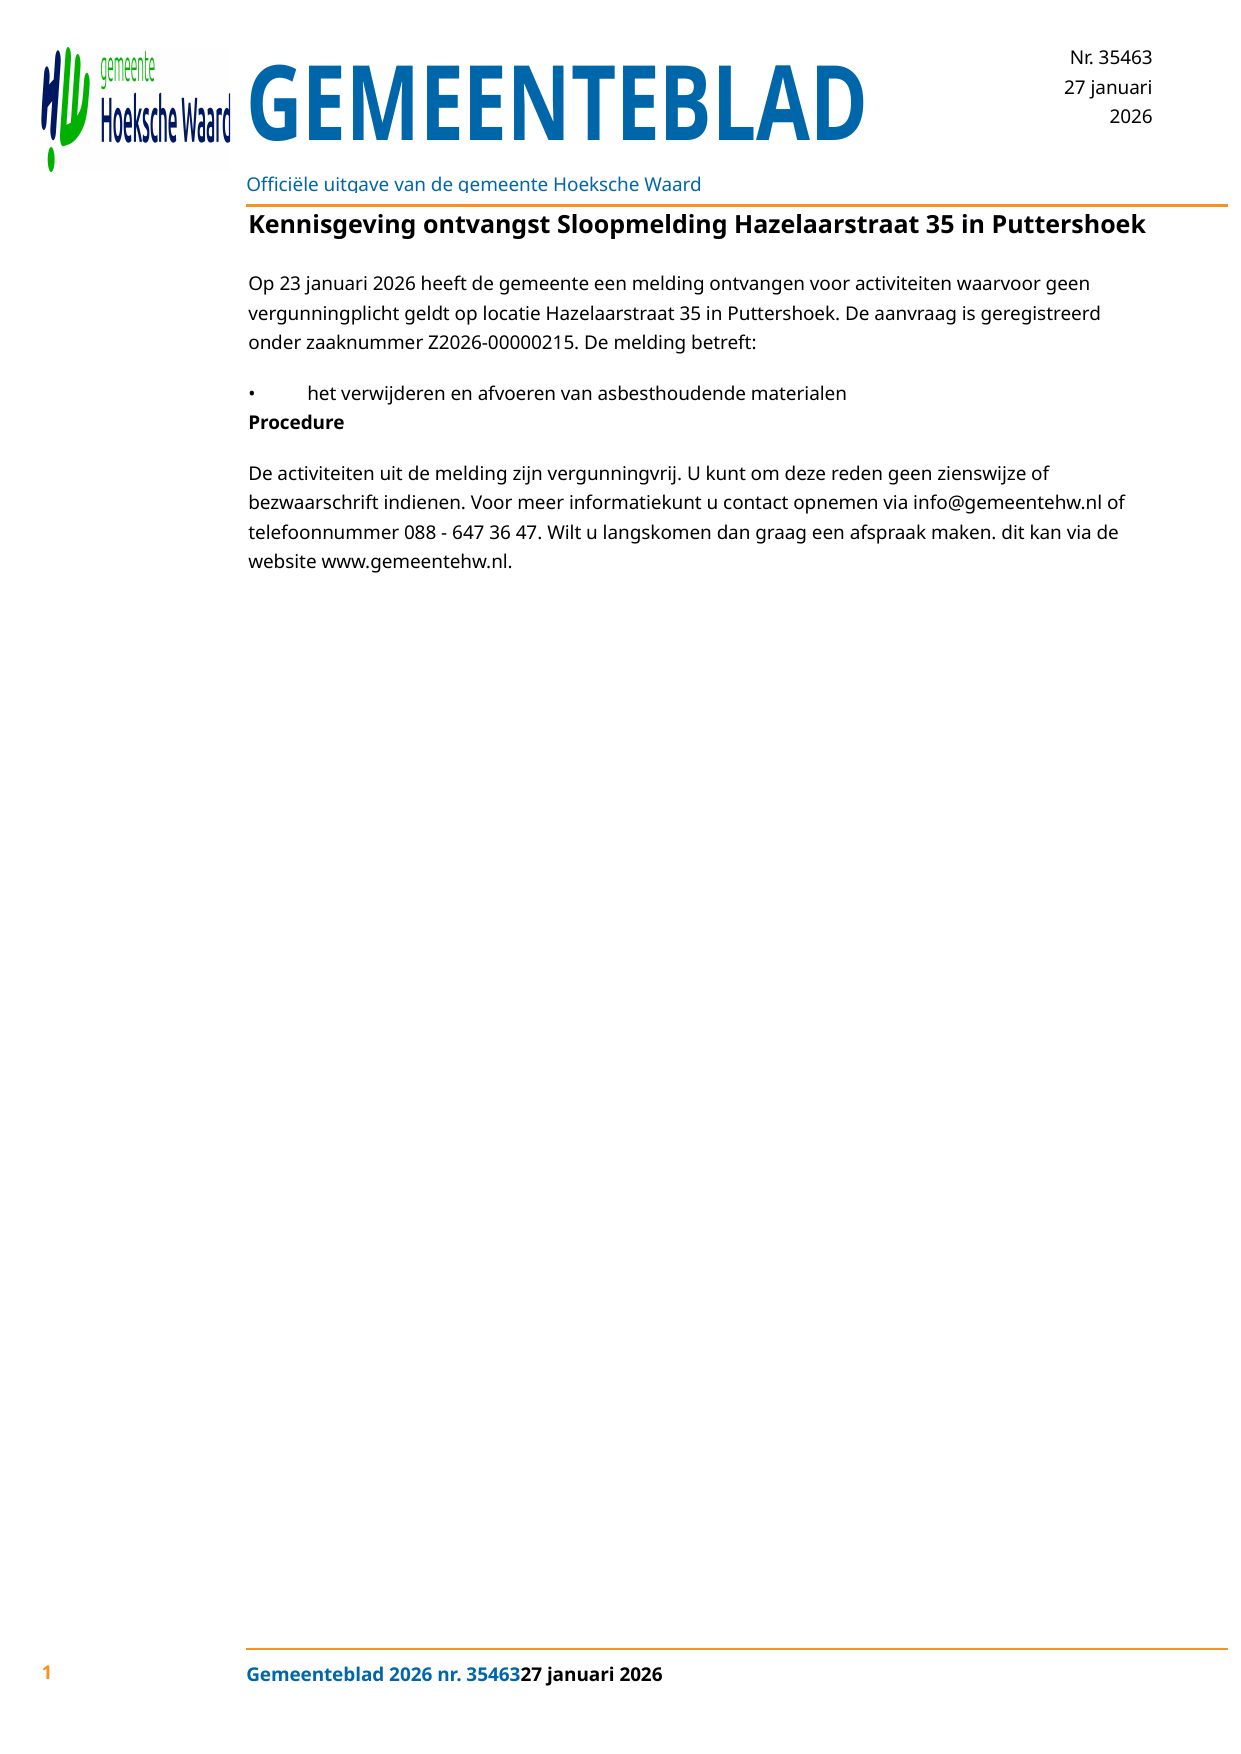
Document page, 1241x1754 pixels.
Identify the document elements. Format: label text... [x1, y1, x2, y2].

text Procedure [248, 409, 1152, 435]
text De activiteiten uit de melding zijn vergunningvrij. U kunt om deze reden geen zienswijze of bezwaarschrift indienen. Voor meer informatiekunt u contact opnemen via info@gemeentehw.nl of telefoonnummer 088 - 647 36 47. Wilt u langskomen dan graag een afspraak maken. dit kan via de website www.gemeentehw.nl. [248, 460, 1152, 574]
text Kennisgeving ontvangst Sloopmelding Hazelaarstraat 35 in Puttershoek [248, 207, 1152, 241]
picture [41, 47, 231, 172]
text Op 23 januari 2026 heeft de gemeente een melding ontvangen voor activiteiten waarvoor geen vergunningplicht geldt op locatie Hazelaarstraat 35 in Puttershoek. De aanvraag is geregistreerd onder zaaknummer Z2026-00000215. De melding betreft: [248, 270, 1152, 355]
list het verwijderen en afvoeren van asbesthoudende materialen [248, 380, 1152, 406]
